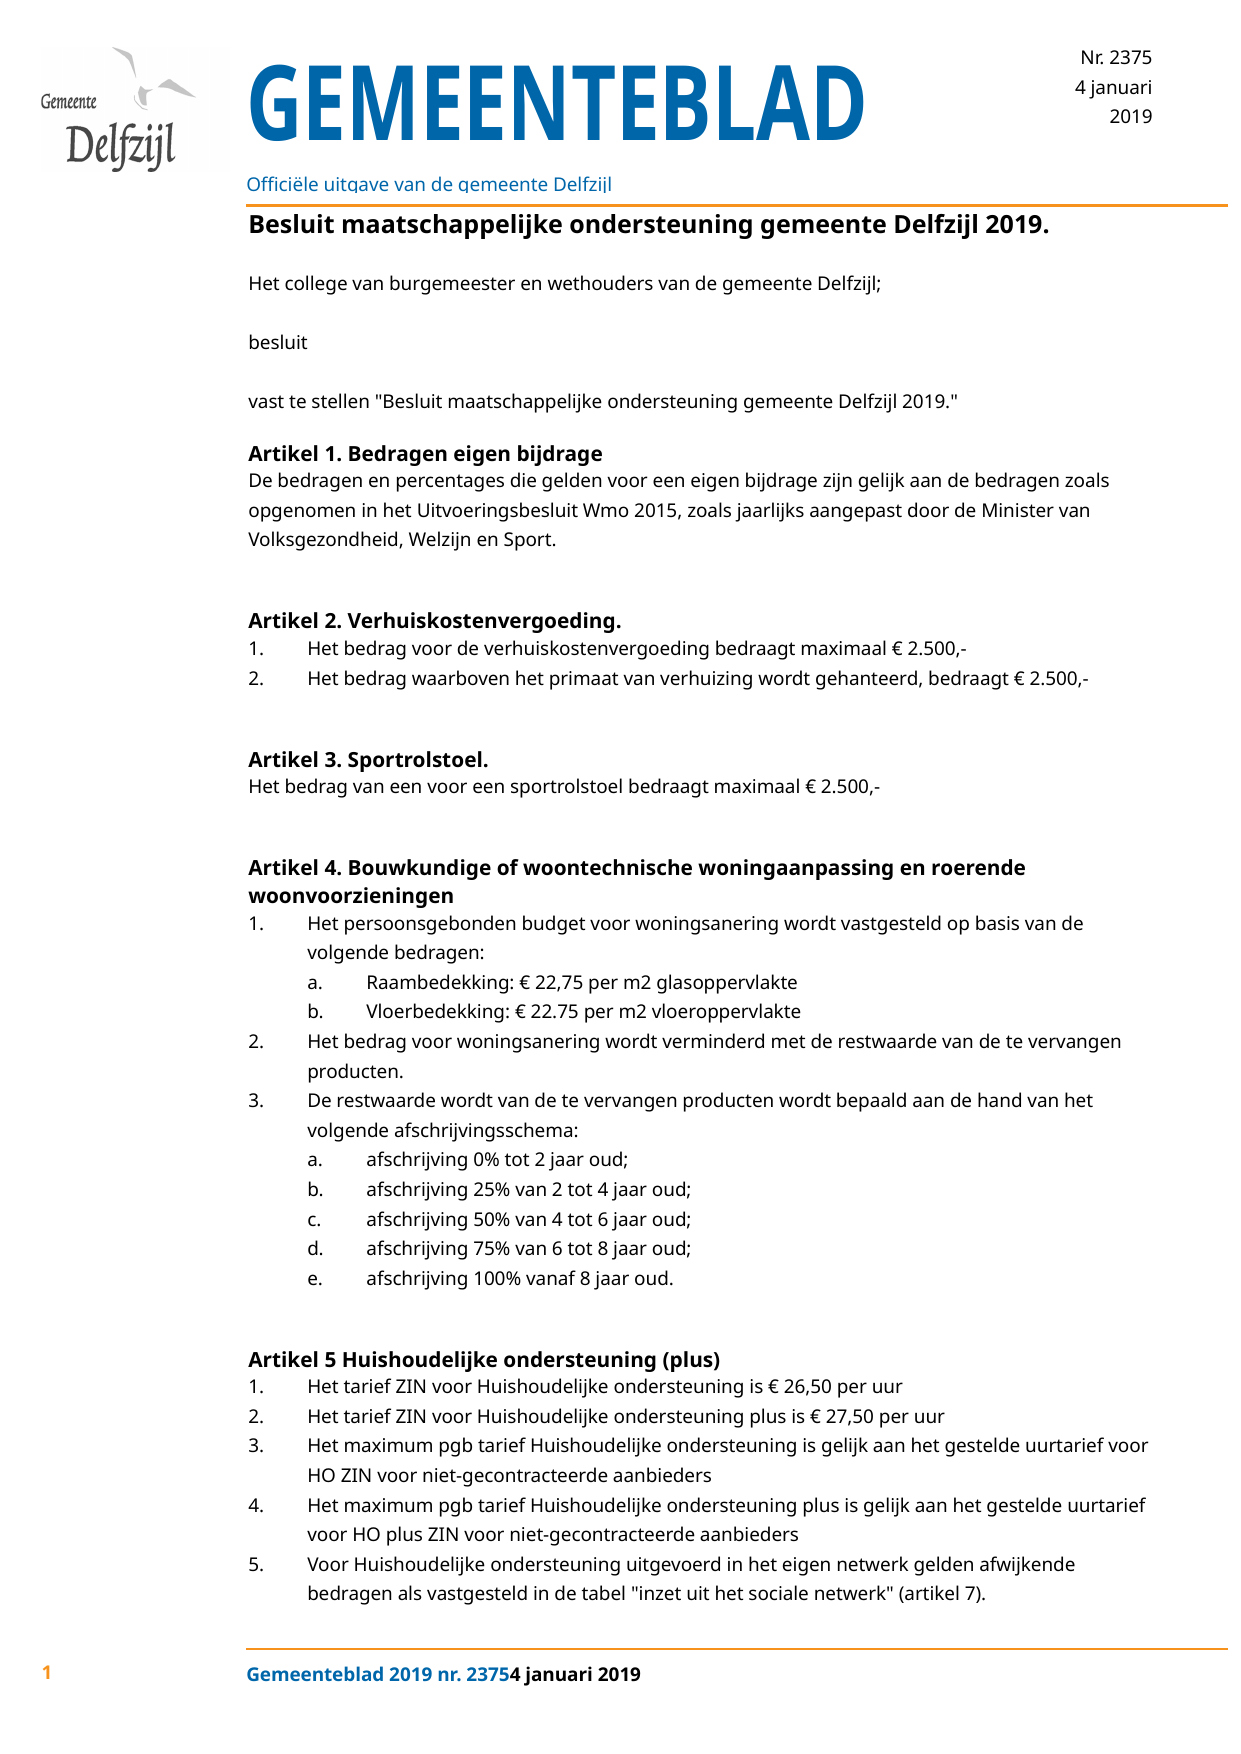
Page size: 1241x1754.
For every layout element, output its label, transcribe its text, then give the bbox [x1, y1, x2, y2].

list afschrijving 25% van 2 tot 4 jaar oud; [307, 1176, 1152, 1202]
list Het bedrag waarboven het primaat van verhuizing wordt gehanteerd, bedraagt € 2.500,- [248, 665, 1152, 690]
list afschrijving 75% van 6 tot 8 jaar oud; [307, 1235, 1152, 1261]
text Artikel 4. Bouwkundige of woontechnische woningaanpassing en roerende woonvoorzieningen [248, 853, 1152, 910]
list Raambedekking: € 22,75 per m2 glasoppervlakte [307, 969, 1152, 995]
list De restwaarde wordt van de te vervangen producten wordt bepaald aan de hand van het volgende afschrijvingsschema: [248, 1087, 1152, 1143]
list Het bedrag voor woningsanering wordt verminderd met de restwaarde van de te vervangen producten. [248, 1028, 1152, 1084]
text vast te stellen "Besluit maatschappelijke ondersteuning gemeente Delfzijl 2019." [248, 389, 1152, 414]
list Het maximum pgb tarief Huishoudelijke ondersteuning plus is gelijk aan het gestelde uurtarief voor HO plus ZIN voor niet-gecontracteerde aanbieders [248, 1492, 1152, 1547]
text De bedragen en percentages die gelden voor een eigen bijdrage zijn gelijk aan de bedragen zoals opgenomen in het Uitvoeringsbesluit Wmo 2015, zoals jaarlijks aangepast door de Minister van Volksgezondheid, Welzijn en Sport. [248, 467, 1152, 552]
list Voor Huishoudelijke ondersteuning uitgevoerd in het eigen netwerk gelden afwijkende bedragen als vastgesteld in de tabel "inzet uit het sociale netwerk" (artikel 7). [248, 1551, 1152, 1606]
list Het persoonsgebonden budget voor woningsanering wordt vastgesteld op basis van de volgende bedragen: [248, 910, 1152, 965]
list Het tarief ZIN voor Huishoudelijke ondersteuning is € 26,50 per uur [248, 1373, 1152, 1399]
list afschrijving 50% van 4 tot 6 jaar oud; [307, 1206, 1152, 1232]
text Besluit maatschappelijke ondersteuning gemeente Delfzijl 2019. [248, 207, 1152, 241]
list afschrijving 0% tot 2 jaar oud; [307, 1147, 1152, 1172]
text Artikel 2. Verhuiskostenvergoeding. [248, 607, 1152, 635]
text besluit [248, 329, 1152, 355]
text Het bedrag van een voor een sportrolstoel bedraagt maximaal € 2.500,- [248, 773, 1152, 799]
text Artikel 3. Sportrolstoel. [248, 745, 1152, 773]
text Artikel 1. Bedragen eigen bijdrage [248, 439, 1152, 467]
text Het college van burgemeester en wethouders van de gemeente Delfzijl; [248, 270, 1152, 296]
picture [41, 47, 231, 172]
list Het bedrag voor de verhuiskostenvergoeding bedraagt maximaal € 2.500,- [248, 635, 1152, 661]
list afschrijving 100% vanaf 8 jaar oud. [307, 1265, 1152, 1291]
list Vloerbedekking: € 22.75 per m2 vloeroppervlakte [307, 999, 1152, 1024]
text Artikel 5 Huishoudelijke ondersteuning (plus) [248, 1345, 1152, 1373]
list Het tarief ZIN voor Huishoudelijke ondersteuning plus is € 27,50 per uur [248, 1403, 1152, 1429]
list Het maximum pgb tarief Huishoudelijke ondersteuning is gelijk aan het gestelde uurtarief voor HO ZIN voor niet-gecontracteerde aanbieders [248, 1433, 1152, 1488]
